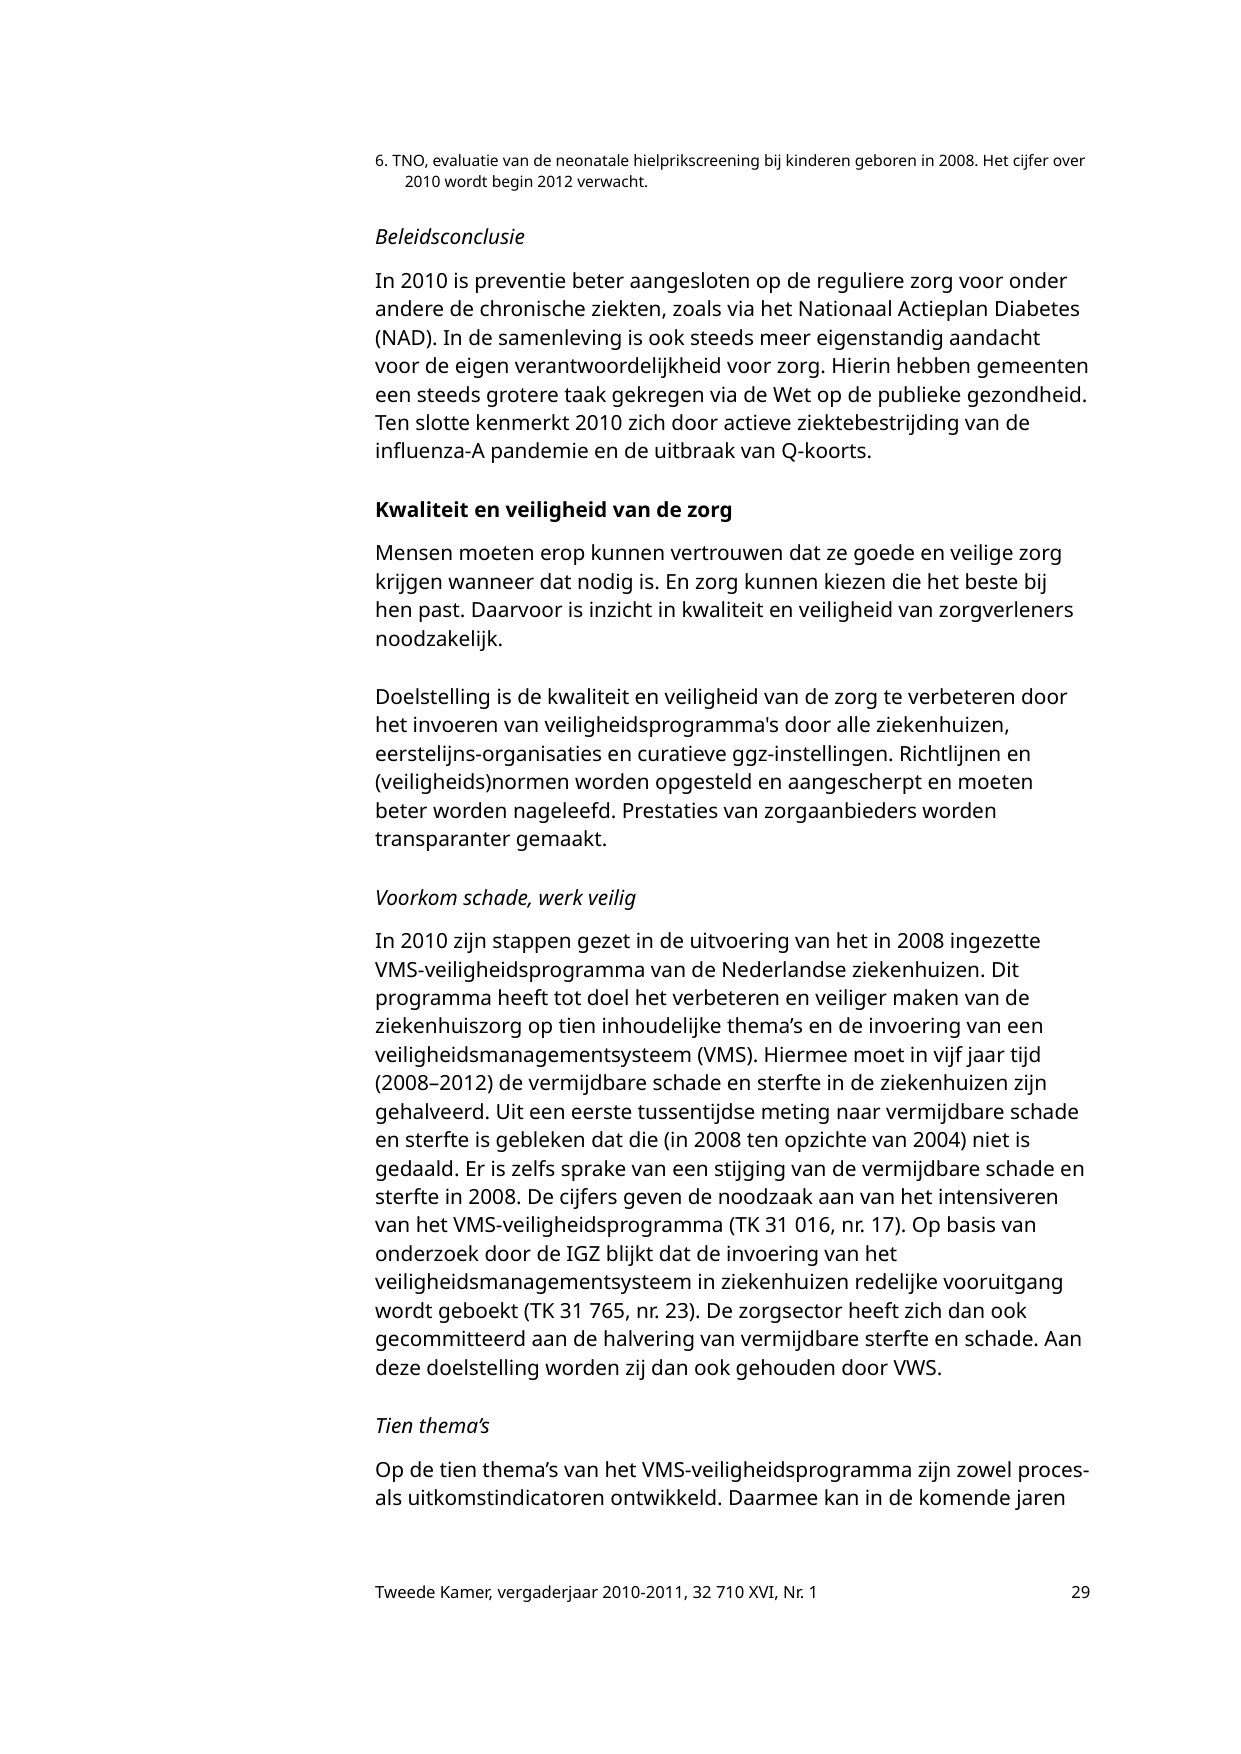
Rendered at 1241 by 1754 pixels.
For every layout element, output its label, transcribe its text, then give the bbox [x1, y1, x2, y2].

text 6. TNO, evaluatie van de neonatale hielprikscreening bij kinderen geboren in 2008. Het cijfer over 2010 wordt begin 2012 verwacht. [375, 150, 1090, 192]
text Tien thema’s [375, 1411, 1090, 1440]
text Op de tien thema’s van het VMS-veiligheidsprogramma zijn zowel proces- als uitkomstindicatoren ontwikkeld. Daarmee kan in de komende jaren [375, 1455, 1090, 1512]
text Kwaliteit en veiligheid van de zorg [375, 495, 1090, 523]
text Doelstelling is de kwaliteit en veiligheid van de zorg te verbeteren door het invoeren van veiligheidsprogramma's door alle ziekenhuizen, eerstelijns-organisaties en curatieve ggz-instellingen. Richtlijnen en (veiligheids)normen worden opgesteld en aangescherpt en moeten beter worden nageleefd. Prestaties van zorgaanbieders worden transparanter gemaakt. [375, 682, 1090, 853]
text In 2010 zijn stappen gezet in de uitvoering van het in 2008 ingezette VMS-veiligheidsprogramma van de Nederlandse ziekenhuizen. Dit programma heeft tot doel het verbeteren en veiliger maken van de ziekenhuiszorg op tien inhoudelijke thema’s en de invoering van een veiligheidsmanagementsysteem (VMS). Hiermee moet in vijf jaar tijd (2008–2012) de vermijdbare schade en sterfte in de ziekenhuizen zijn gehalveerd. Uit een eerste tussentijdse meting naar vermijdbare schade en sterfte is gebleken dat die (in 2008 ten opzichte van 2004) niet is gedaald. Er is zelfs sprake van een stijging van de vermijdbare schade en sterfte in 2008. De cijfers geven de noodzaak aan van het intensiveren van het VMS-veiligheidsprogramma (TK 31 016, nr. 17). Op basis van onderzoek door de IGZ blijkt dat de invoering van het veiligheidsmanagementsysteem in ziekenhuizen redelijke vooruitgang wordt geboekt (TK 31 765, nr. 23). De zorgsector heeft zich dan ook gecommitteerd aan de halvering van vermijdbare sterfte en schade. Aan deze doelstelling worden zij dan ook gehouden door VWS. [375, 926, 1090, 1381]
text Voorkom schade, werk veilig [375, 883, 1090, 911]
text In 2010 is preventie beter aangesloten op de reguliere zorg voor onder andere de chronische ziekten, zoals via het Nationaal Actieplan Diabetes (NAD). In de samenleving is ook steeds meer eigenstandig aandacht voor de eigen verantwoordelijkheid voor zorg. Hierin hebben gemeenten een steeds grotere taak gekregen via de Wet op de publieke gezondheid. Ten slotte kenmerkt 2010 zich door actieve ziektebestrijding van de influenza-A pandemie en de uitbraak van Q-koorts. [375, 266, 1090, 465]
text Mensen moeten erop kunnen vertrouwen dat ze goede en veilige zorg krijgen wanneer dat nodig is. En zorg kunnen kiezen die het beste bij hen past. Daarvoor is inzicht in kwaliteit en veiligheid van zorgverleners noodzakelijk. [375, 538, 1090, 652]
text Beleidsconclusie [375, 222, 1090, 251]
